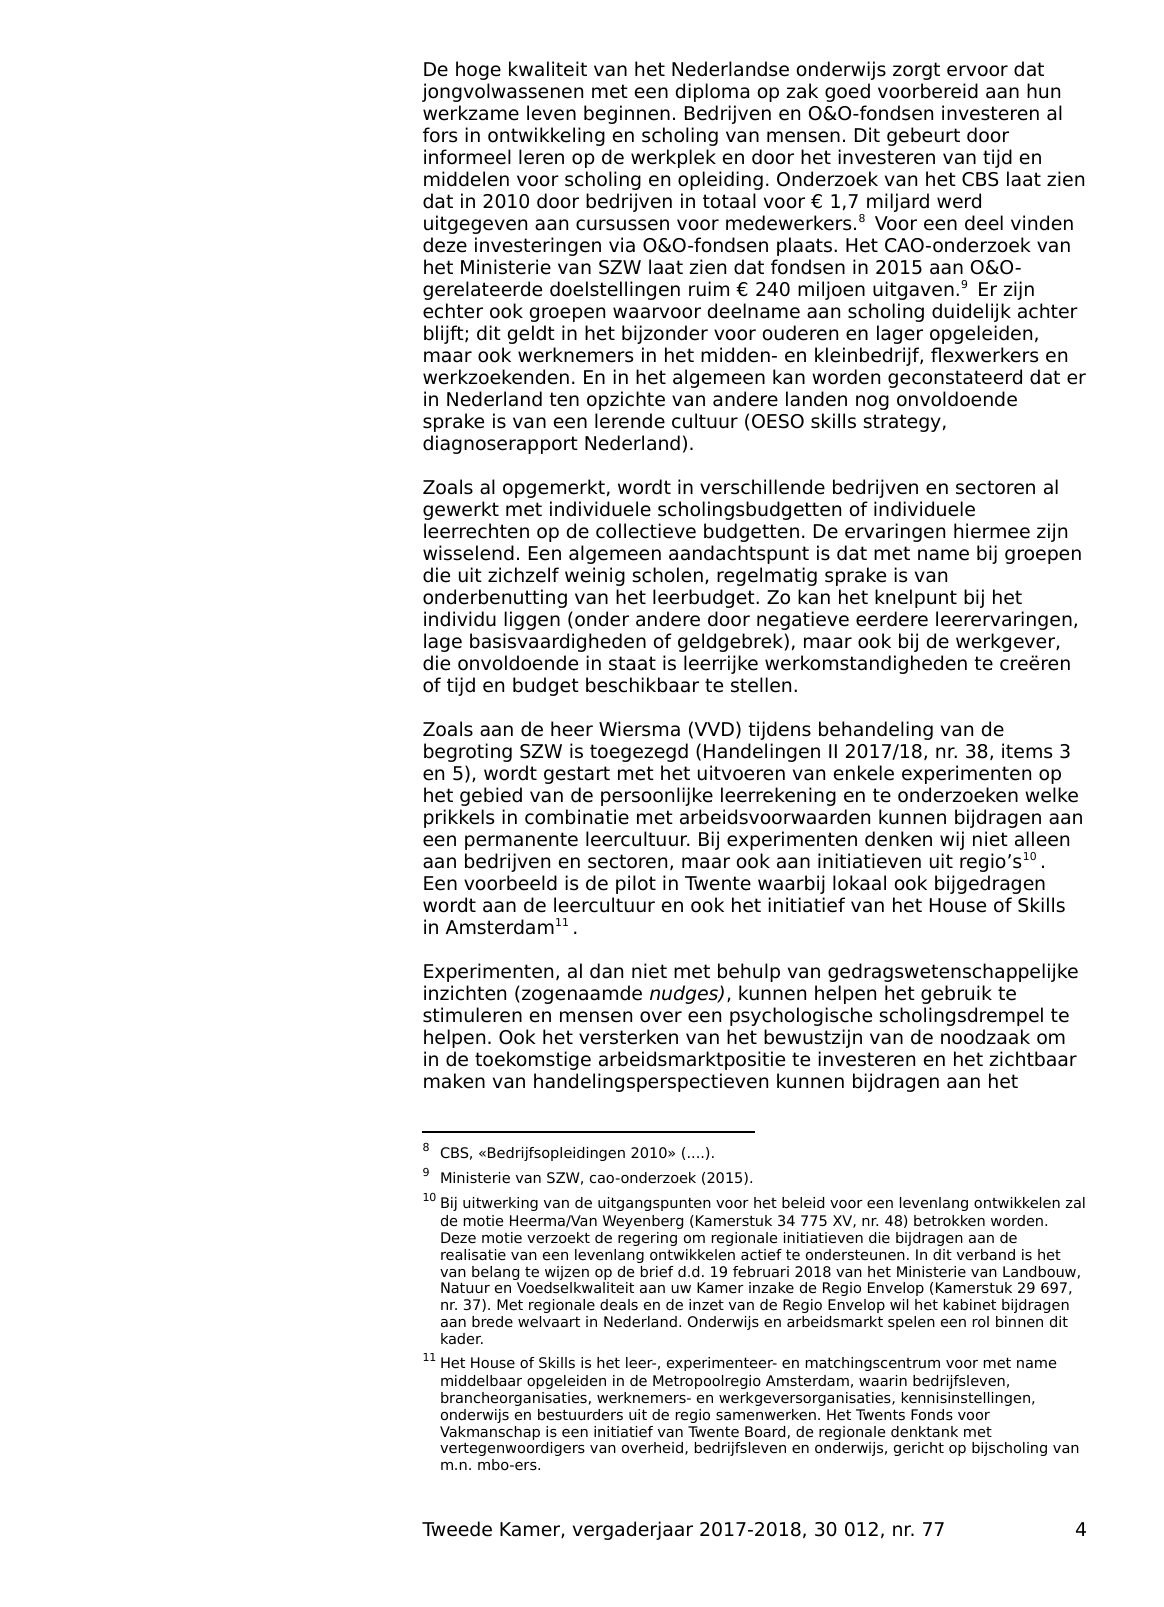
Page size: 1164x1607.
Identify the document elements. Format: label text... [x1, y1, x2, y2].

text Het House of Skills is het leer-, experimenteer- en matchingscentrum voor met name middelbaar opgeleiden in de Metropoolregio Amsterdam, waarin bedrijfsleven, brancheorganisaties, werknemers- en werkgeversorganisaties, kennisinstellingen, onderwijs en bestuurders uit de regio samenwerken. Het Twents Fonds voor Vakmanschap is een initiatief van Twente Board, de regionale denktank met vertegenwoordigers van overheid, bedrijfsleven en onderwijs, gericht op bijscholing van m.n. mbo-ers. [422, 1351, 1087, 1474]
text Ministerie van SZW, cao-onderzoek (2015). [422, 1166, 1087, 1188]
text CBS, «Bedrijfsopleidingen 2010» (....). [422, 1141, 1087, 1163]
text Bij uitwerking van de uitgangspunten voor het beleid voor een levenlang ontwikkelen zal de motie Heerma/Van Weyenberg (Kamerstuk 34 775 XV, nr. 48) betrokken worden. Deze motie verzoekt de regering om regionale initiatieven die bijdragen aan de realisatie van een levenlang ontwikkelen actief te ondersteunen. In dit verband is het van belang te wijzen op de brief d.d. 19 februari 2018 van het Ministerie van Landbouw, Natuur en Voedselkwaliteit aan uw Kamer inzake de Regio Envelop (Kamerstuk 29 697, nr. 37). Met regionale deals en de inzet van de Regio Envelop wil het kabinet bijdragen aan brede welvaart in Nederland. Onderwijs en arbeidsmarkt spelen een rol binnen dit kader. [422, 1191, 1087, 1348]
text Zoals al opgemerkt, wordt in verschillende bedrijven en sectoren al gewerkt met individuele scholingsbudgetten of individuele leerrechten op de collectieve budgetten. De ervaringen hiermee zijn wisselend. Een algemeen aandachtspunt is dat met name bij groepen die uit zichzelf weinig scholen, regelmatig sprake is van onderbenutting van het leerbudget. Zo kan het knelpunt bij het individu liggen (onder andere door negatieve eerdere leerervaringen, lage basisvaardigheden of geldgebrek), maar ook bij de werkgever, die onvoldoende in staat is leerrijke werkomstandigheden te creëren of tijd en budget beschikbaar te stellen. [422, 477, 1087, 697]
text De hoge kwaliteit van het Nederlandse onderwijs zorgt ervoor dat jongvolwassenen met een diploma op zak goed voorbereid aan hun werkzame leven beginnen. Bedrijven en O&O-fondsen investeren al fors in ontwikkeling en scholing van mensen. Dit gebeurt door informeel leren op de werkplek en door het investeren van tijd en middelen voor scholing en opleiding. Onderzoek van het CBS laat zien dat in 2010 door bedrijven in totaal voor € 1,7 miljard werd uitgegeven aan cursussen voor medewerkers. Voor een deel vinden deze investeringen via O&O-fondsen plaats. Het CAO-onderzoek van het Ministerie van SZW laat zien dat fondsen in 2015 aan O&O-gerelateerde doelstellingen ruim € 240 miljoen uitgaven. Er zijn echter ook groepen waarvoor deelname aan scholing duidelijk achter blijft; dit geldt in het bijzonder voor ouderen en lager opgeleiden, maar ook werknemers in het midden- en kleinbedrijf, flexwerkers en werkzoekenden. En in het algemeen kan worden geconstateerd dat er in Nederland ten opzichte van andere landen nog onvoldoende sprake is van een lerende cultuur (OESO skills strategy, diagnoserapport Nederland). [422, 59, 1087, 455]
text Experimenten, al dan niet met behulp van gedragswetenschappelijke inzichten (zogenaamde nudges), kunnen helpen het gebruik te stimuleren en mensen over een psychologische scholingsdrempel te helpen. Ook het versterken van het bewustzijn van de noodzaak om in de toekomstige arbeidsmarktpositie te investeren en het zichtbaar maken van handelingsperspectieven kunnen bijdragen aan het [422, 961, 1087, 1093]
text Zoals aan de heer Wiersma (VVD) tijdens behandeling van de begroting SZW is toegezegd (Handelingen II 2017/18, nr. 38, items 3 en 5), wordt gestart met het uitvoeren van enkele experimenten op het gebied van de persoonlijke leerrekening en te onderzoeken welke prikkels in combinatie met arbeidsvoorwaarden kunnen bijdragen aan een permanente leercultuur. Bij experimenten denken wij niet alleen aan bedrijven en sectoren, maar ook aan initiatieven uit regio’s. Een voorbeeld is de pilot in Twente waarbij lokaal ook bijgedragen wordt aan de leercultuur en ook het initiatief van het House of Skills in Amsterdam. [422, 719, 1087, 939]
